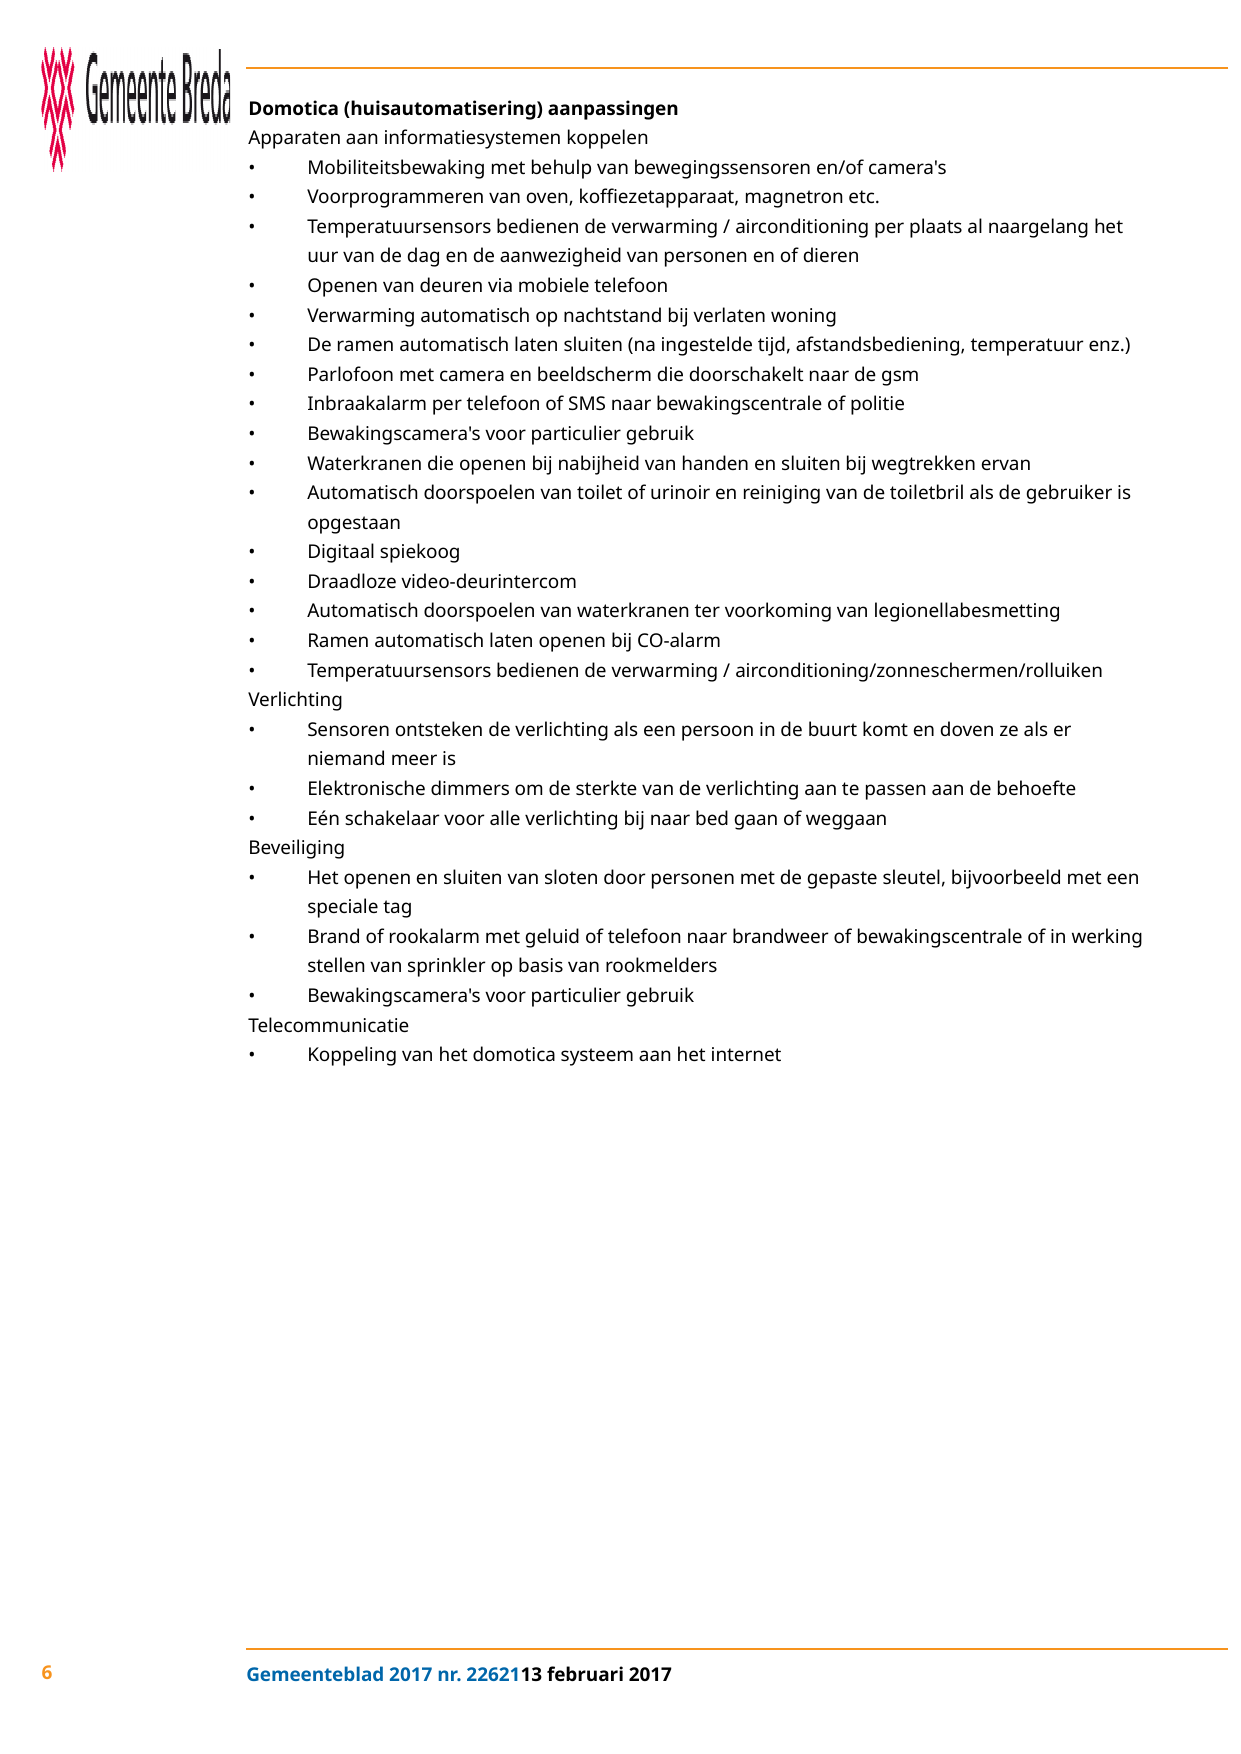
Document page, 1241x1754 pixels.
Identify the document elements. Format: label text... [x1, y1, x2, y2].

list Bewakingscamera's voor particulier gebruik [248, 982, 1152, 1008]
list Temperatuursensors bedienen de verwarming / airconditioning per plaats al naargelang het uur van de dag en de aanwezigheid van personen en of dieren [248, 213, 1152, 268]
text Domotica (huisautomatisering) aanpassingen [248, 95, 1152, 121]
list Voorprogrammeren van oven, koffiezetapparaat, magnetron etc. [248, 183, 1152, 209]
list Ramen automatisch laten openen bij CO-alarm [248, 627, 1152, 653]
list Automatisch doorspoelen van toilet of urinoir en reiniging van de toiletbril als de gebruiker is opgestaan [248, 479, 1152, 535]
text Telecommunicatie [248, 1012, 1152, 1038]
list Temperatuursensors bedienen de verwarming / airconditioning/zonneschermen/rolluiken [248, 657, 1152, 683]
list Automatisch doorspoelen van waterkranen ter voorkoming van legionellabesmetting [248, 598, 1152, 623]
list Elektronische dimmers om de sterkte van de verlichting aan te passen aan de behoefte [248, 775, 1152, 801]
list De ramen automatisch laten sluiten (na ingestelde tijd, afstandsbediening, temperatuur enz.) [248, 331, 1152, 357]
list Het openen en sluiten van sloten door personen met de gepaste sleutel, bijvoorbeeld met een speciale tag [248, 864, 1152, 919]
list Inbraakalarm per telefoon of SMS naar bewakingscentrale of politie [248, 391, 1152, 416]
text Verlichting [248, 686, 1152, 712]
list Brand of rookalarm met geluid of telefoon naar brandweer of bewakingscentrale of in werking stellen van sprinkler op basis van rookmelders [248, 923, 1152, 978]
list Openen van deuren via mobiele telefoon [248, 272, 1152, 298]
text Apparaten aan informatiesystemen koppelen [248, 124, 1152, 150]
text Beveiliging [248, 834, 1152, 860]
list Parlofoon met camera en beeldscherm die doorschakelt naar de gsm [248, 361, 1152, 387]
list Sensoren ontsteken de verlichting als een persoon in de buurt komt en doven ze als er niemand meer is [248, 716, 1152, 771]
picture [41, 47, 231, 172]
list Mobiliteitsbewaking met behulp van bewegingssensoren en/of camera's [248, 154, 1152, 180]
list Verwarming automatisch op nachtstand bij verlaten woning [248, 302, 1152, 328]
list Koppeling van het domotica systeem aan het internet [248, 1041, 1152, 1067]
list Draadloze video-deurintercom [248, 568, 1152, 594]
list Waterkranen die openen bij nabijheid van handen en sluiten bij wegtrekken ervan [248, 450, 1152, 476]
list Digitaal spiekoog [248, 538, 1152, 564]
list Eén schakelaar voor alle verlichting bij naar bed gaan of weggaan [248, 805, 1152, 831]
list Bewakingscamera's voor particulier gebruik [248, 420, 1152, 446]
